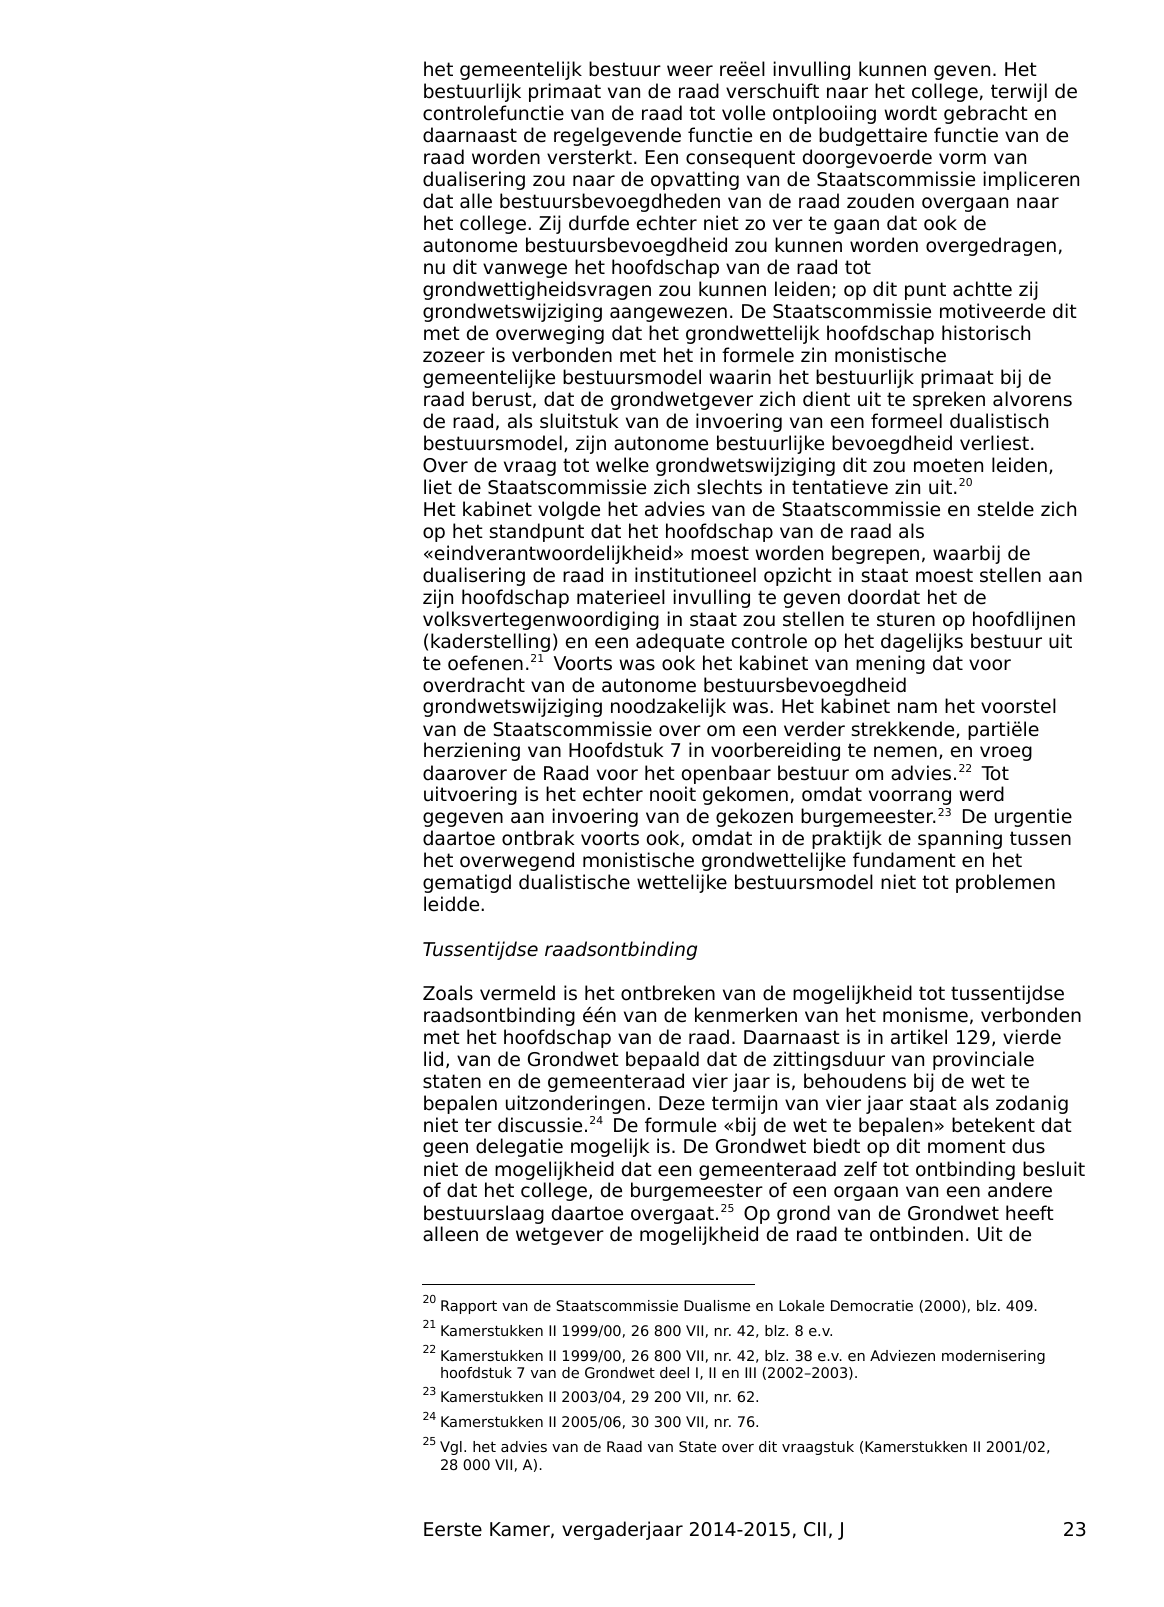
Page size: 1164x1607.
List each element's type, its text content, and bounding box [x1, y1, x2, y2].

text Het kabinet volgde het advies van de Staatscommissie en stelde zich op het standpunt dat het hoofdschap van de raad als «eindverantwoordelijkheid» moest worden begrepen, waarbij de dualisering de raad in institutioneel opzicht in staat moest stellen aan zijn hoofdschap materieel invulling te geven doordat het de volksvertegenwoordiging in staat zou stellen te sturen op hoofdlijnen (kaderstelling) en een adequate controle op het dagelijks bestuur uit te oefenen. Voorts was ook het kabinet van mening dat voor overdracht van de autonome bestuursbevoegdheid grondwetswijziging noodzakelijk was. Het kabinet nam het voorstel van de Staatscommissie over om een verder strekkende, partiële herziening van Hoofdstuk 7 in voorbereiding te nemen, en vroeg daarover de Raad voor het openbaar bestuur om advies. Tot uitvoering is het echter nooit gekomen, omdat voorrang werd gegeven aan invoering van de gekozen burgemeester. De urgentie daartoe ontbrak voorts ook, omdat in de praktijk de spanning tussen het overwegend monistische grondwettelijke fundament en het gematigd dualistische wettelijke bestuursmodel niet tot problemen leidde. [422, 499, 1087, 916]
text Zoals vermeld is het ontbreken van de mogelijkheid tot tussentijdse raadsontbinding één van de kenmerken van het monisme, verbonden met het hoofdschap van de raad. Daarnaast is in artikel 129, vierde lid, van de Grondwet bepaald dat de zittingsduur van provinciale staten en de gemeenteraad vier jaar is, behoudens bij de wet te bepalen uitzonderingen. Deze termijn van vier jaar staat als zodanig niet ter discussie. De formule «bij de wet te bepalen» betekent dat geen delegatie mogelijk is. De Grondwet biedt op dit moment dus niet de mogelijkheid dat een gemeenteraad zelf tot ontbinding besluit of dat het college, de burgemeester of een orgaan van een andere bestuurslaag daartoe overgaat. Op grond van de Grondwet heeft alleen de wetgever de mogelijkheid de raad te ontbinden. Uit de [422, 983, 1087, 1246]
subtitle Tussentijdse raadsontbinding [422, 938, 1087, 960]
text Rapport van de Staatscommissie Dualisme en Lokale Democratie (2000), blz. 409. [422, 1293, 1087, 1316]
text Vgl. het advies van de Raad van State over dit vraagstuk (Kamerstukken II 2001/02, 28 000 VII, A). [422, 1435, 1087, 1474]
text Kamerstukken II 1999/00, 26 800 VII, nr. 42, blz. 38 e.v. en Adviezen modernisering hoofdstuk 7 van de Grondwet deel I, II en III (2002–2003). [422, 1343, 1087, 1382]
text het gemeentelijk bestuur weer reëel invulling kunnen geven. Het bestuurlijk primaat van de raad verschuift naar het college, terwijl de controlefunctie van de raad tot volle ontplooiing wordt gebracht en daarnaast de regelgevende functie en de budgettaire functie van de raad worden versterkt. Een consequent doorgevoerde vorm van dualisering zou naar de opvatting van de Staatscommissie impliceren dat alle bestuursbevoegdheden van de raad zouden overgaan naar het college. Zij durfde echter niet zo ver te gaan dat ook de autonome bestuursbevoegdheid zou kunnen worden overgedragen, nu dit vanwege het hoofdschap van de raad tot grondwettigheidsvragen zou kunnen leiden; op dit punt achtte zij grondwetswijziging aangewezen. De Staatscommissie motiveerde dit met de overweging dat het grondwettelijk hoofdschap historisch zozeer is verbonden met het in formele zin monistische gemeentelijke bestuursmodel waarin het bestuurlijk primaat bij de raad berust, dat de grondwetgever zich dient uit te spreken alvorens de raad, als sluitstuk van de invoering van een formeel dualistisch bestuursmodel, zijn autonome bestuurlijke bevoegdheid verliest. Over de vraag tot welke grondwetswijziging dit zou moeten leiden, liet de Staatscommissie zich slechts in tentatieve zin uit. [422, 59, 1087, 499]
text Kamerstukken II 2003/04, 29 200 VII, nr. 62. [422, 1385, 1087, 1407]
text Kamerstukken II 1999/00, 26 800 VII, nr. 42, blz. 8 e.v. [422, 1318, 1087, 1341]
text Kamerstukken II 2005/06, 30 300 VII, nr. 76. [422, 1410, 1087, 1432]
